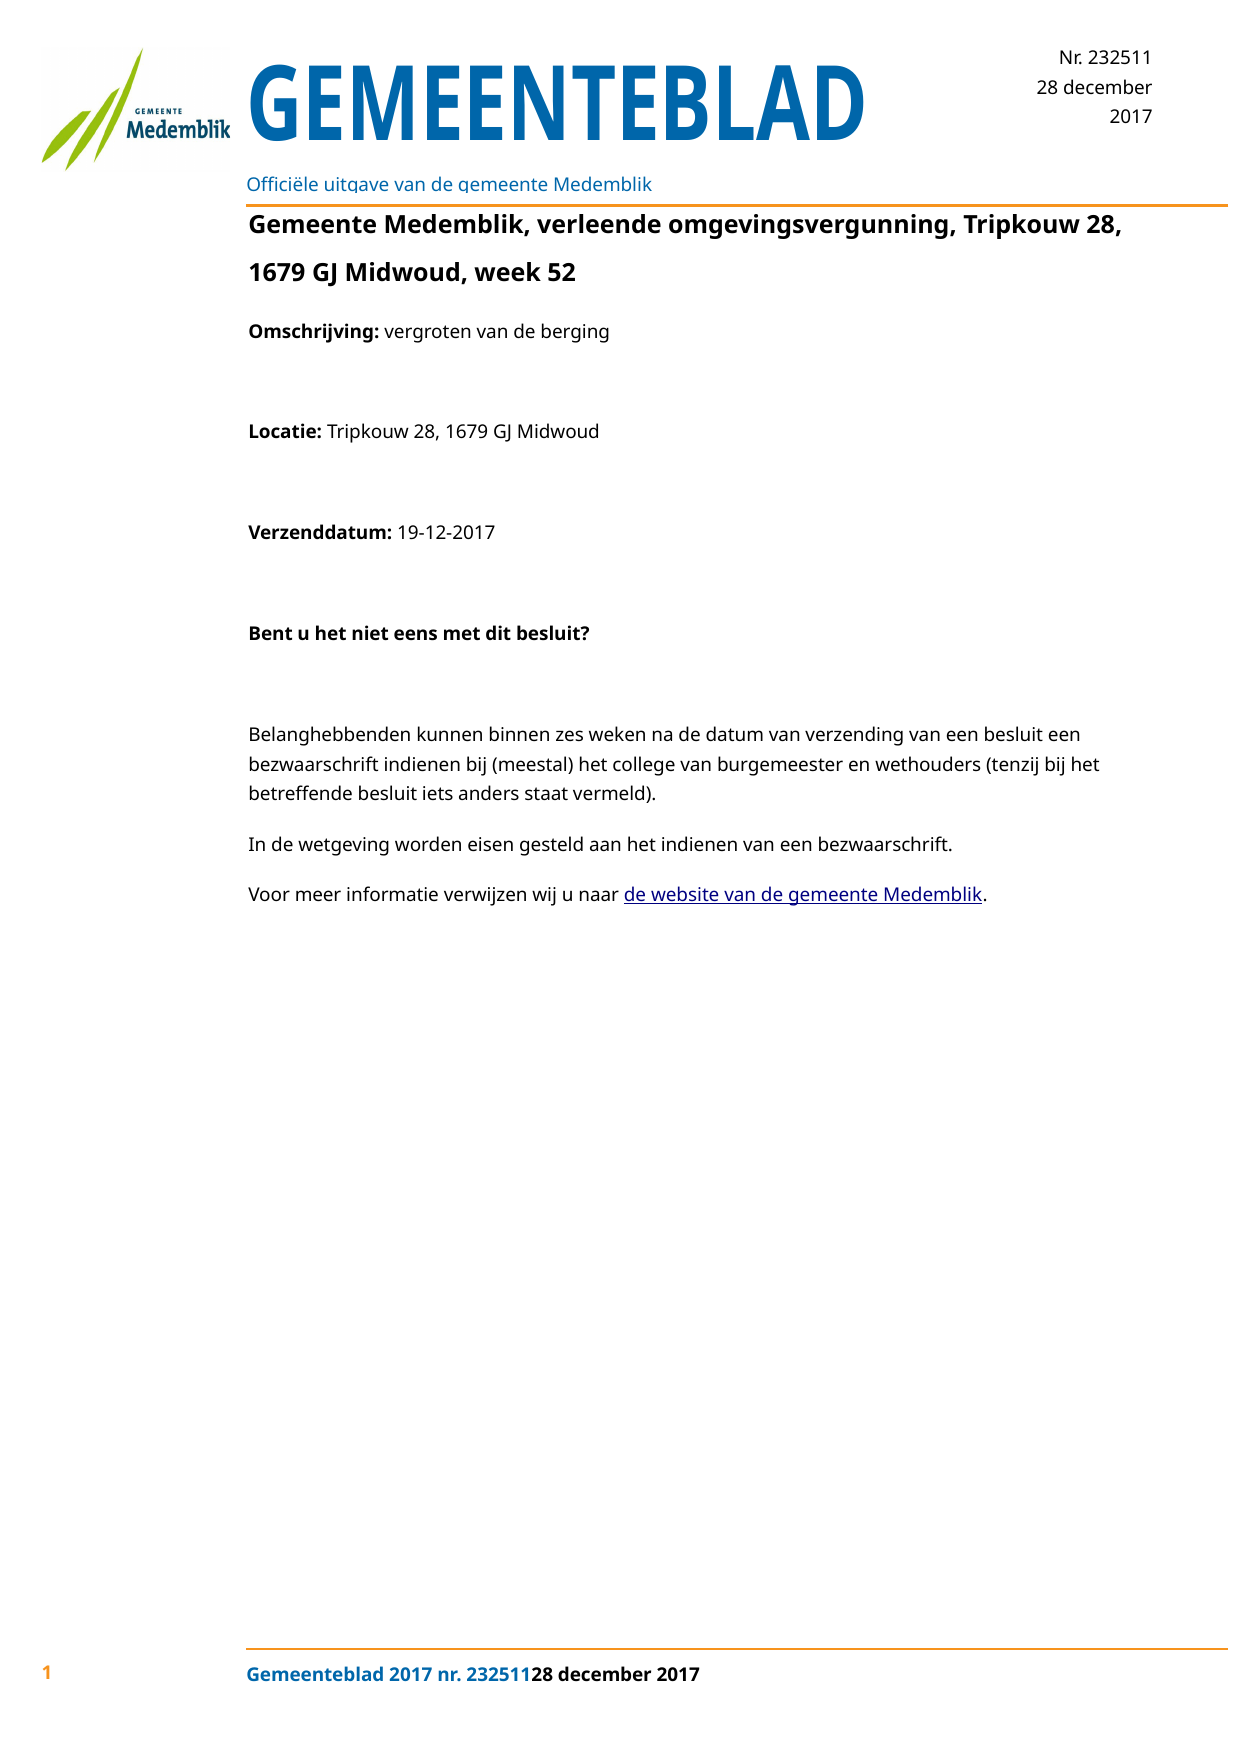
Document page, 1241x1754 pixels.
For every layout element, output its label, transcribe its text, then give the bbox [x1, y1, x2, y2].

text Gemeente Medemblik, verleende omgevingsvergunning, Tripkouw 28, 1679 GJ Midwoud, week 52 [248, 207, 1152, 288]
text Belanghebbenden kunnen binnen zes weken na de datum van verzending van een besluit een bezwaarschrift indienen bij (meestal) het college van burgemeester en wethouders (tenzij bij het betreffende besluit iets anders staat vermeld). [248, 721, 1152, 806]
picture [41, 47, 231, 172]
text Locatie: Tripkouw 28, 1679 GJ Midwoud [248, 419, 1152, 444]
text In de wetgeving worden eisen gesteld aan het indienen van een bezwaarschrift. [248, 831, 1152, 857]
text Verzenddatum: 19-12-2017 [248, 519, 1152, 545]
text Omschrijving: vergroten van de berging [248, 318, 1152, 344]
text Bent u het niet eens met dit besluit? [248, 620, 1152, 646]
text Voor meer informatie verwijzen wij u naar de website van de gemeente Medemblik. [248, 881, 1152, 907]
